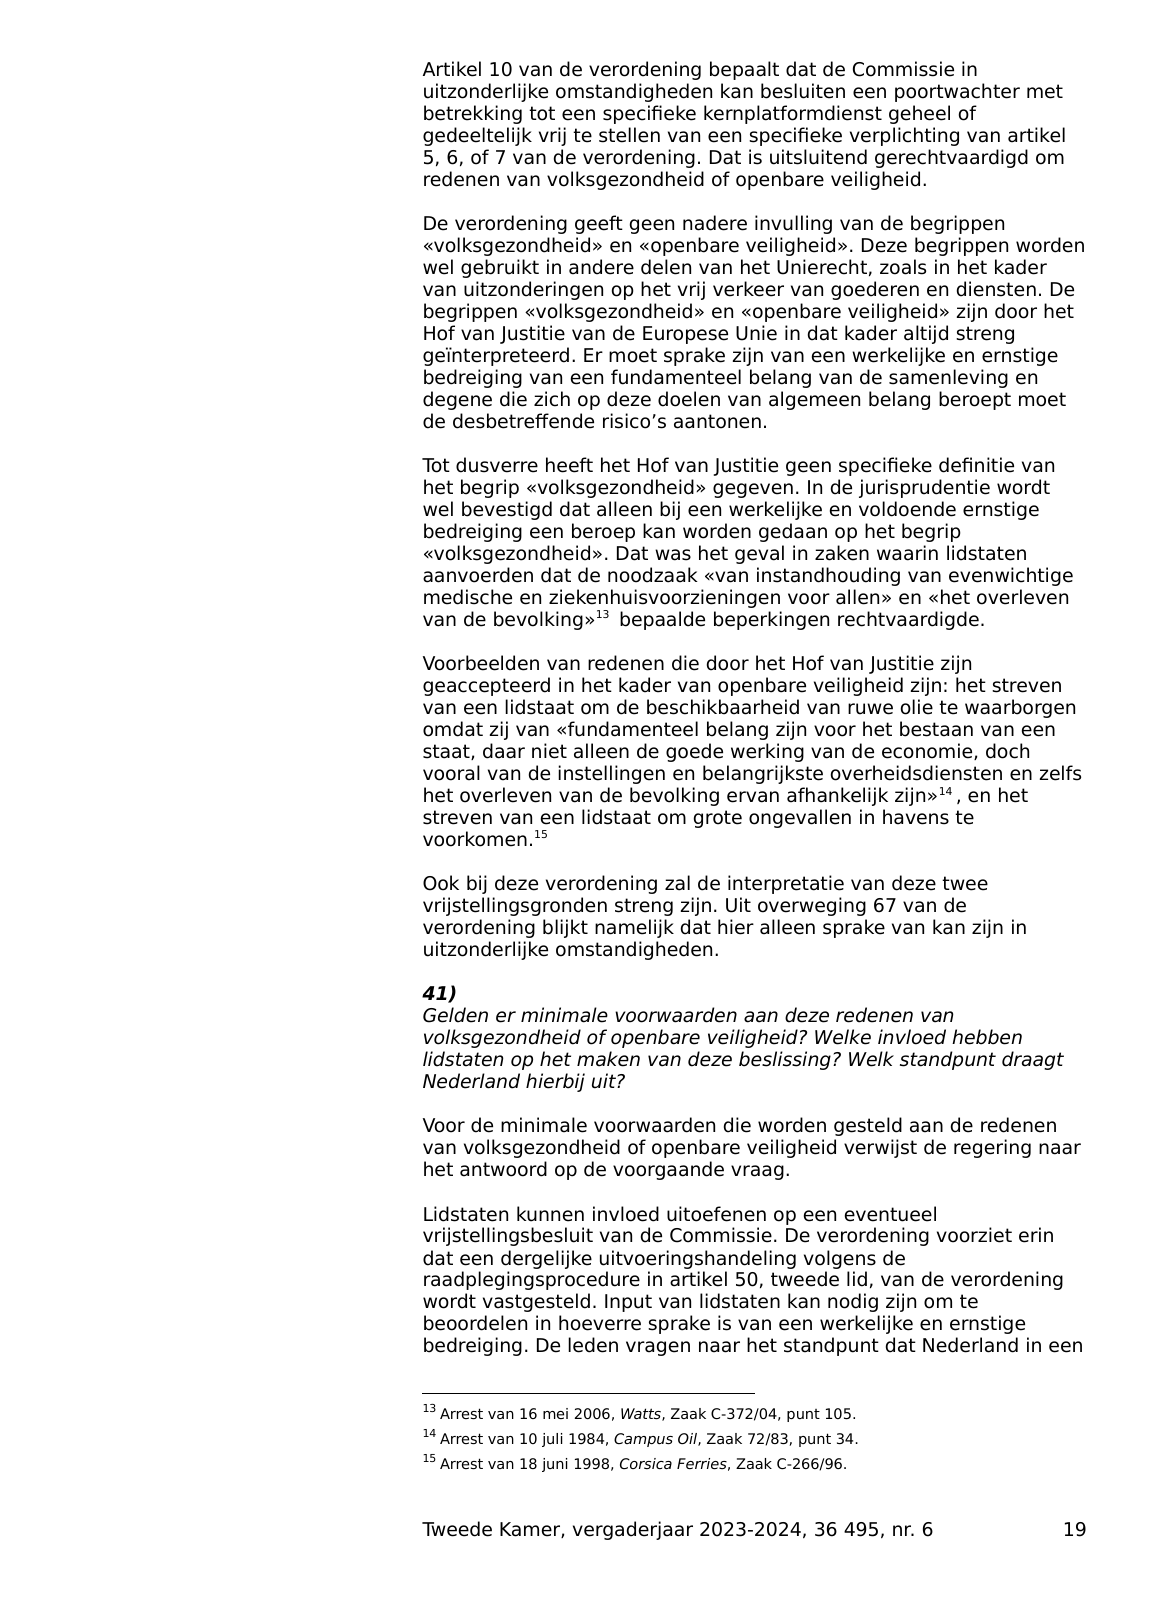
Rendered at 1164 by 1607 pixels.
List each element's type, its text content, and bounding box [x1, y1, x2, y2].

text De verordening geeft geen nadere invulling van de begrippen «volksgezondheid» en «openbare veiligheid». Deze begrippen worden wel gebruikt in andere delen van het Unierecht, zoals in het kader van uitzonderingen op het vrij verkeer van goederen en diensten. De begrippen «volksgezondheid» en «openbare veiligheid» zijn door het Hof van Justitie van de Europese Unie in dat kader altijd streng geïnterpreteerd. Er moet sprake zijn van een werkelijke en ernstige bedreiging van een fundamenteel belang van de samenleving en degene die zich op deze doelen van algemeen belang beroept moet de desbetreffende risico’s aantonen. [422, 213, 1087, 433]
text Tot dusverre heeft het Hof van Justitie geen specifieke definitie van het begrip «volksgezondheid» gegeven. In de jurisprudentie wordt wel bevestigd dat alleen bij een werkelijke en voldoende ernstige bedreiging een beroep kan worden gedaan op het begrip «volksgezondheid». Dat was het geval in zaken waarin lidstaten aanvoerden dat de noodzaak «van instandhouding van evenwichtige medische en ziekenhuisvoorzieningen voor allen» en «het overleven van de bevolking» bepaalde beperkingen rechtvaardigde. [422, 455, 1087, 631]
text Artikel 10 van de verordening bepaalt dat de Commissie in uitzonderlijke omstandigheden kan besluiten een poortwachter met betrekking tot een specifieke kernplatformdienst geheel of gedeeltelijk vrij te stellen van een specifieke verplichting van artikel 5, 6, of 7 van de verordening. Dat is uitsluitend gerechtvaardigd om redenen van volksgezondheid of openbare veiligheid. [422, 59, 1087, 191]
text Voor de minimale voorwaarden die worden gesteld aan de redenen van volksgezondheid of openbare veiligheid verwijst de regering naar het antwoord op de voorgaande vraag. [422, 1115, 1087, 1181]
text Lidstaten kunnen invloed uitoefenen op een eventueel vrijstellingsbesluit van de Commissie. De verordening voorziet erin dat een dergelijke uitvoeringshandeling volgens de raadplegingsprocedure in artikel 50, tweede lid, van de verordening wordt vastgesteld. Input van lidstaten kan nodig zijn om te beoordelen in hoeverre sprake is van een werkelijke en ernstige bedreiging. De leden vragen naar het standpunt dat Nederland in een [422, 1203, 1087, 1357]
text 41) [422, 983, 1087, 1005]
text Arrest van 16 mei 2006, Watts, Zaak C-372/04, punt 105. [422, 1402, 1087, 1424]
text Arrest van 18 juni 1998, Corsica Ferries, Zaak C-266/96. [422, 1452, 1087, 1474]
text Arrest van 10 juli 1984, Campus Oil, Zaak 72/83, punt 34. [422, 1427, 1087, 1449]
text Gelden er minimale voorwaarden aan deze redenen van volksgezondheid of openbare veiligheid? Welke invloed hebben lidstaten op het maken van deze beslissing? Welk standpunt draagt Nederland hierbij uit? [422, 1005, 1087, 1093]
text Voorbeelden van redenen die door het Hof van Justitie zijn geaccepteerd in het kader van openbare veiligheid zijn: het streven van een lidstaat om de beschikbaarheid van ruwe olie te waarborgen omdat zij van «fundamenteel belang zijn voor het bestaan van een staat, daar niet alleen de goede werking van de economie, doch vooral van de instellingen en belangrijkste overheidsdiensten en zelfs het overleven van de bevolking ervan afhankelijk zijn», en het streven van een lidstaat om grote ongevallen in havens te voorkomen. [422, 653, 1087, 851]
text Ook bij deze verordening zal de interpretatie van deze twee vrijstellingsgronden streng zijn. Uit overweging 67 van de verordening blijkt namelijk dat hier alleen sprake van kan zijn in uitzonderlijke omstandigheden. [422, 873, 1087, 961]
